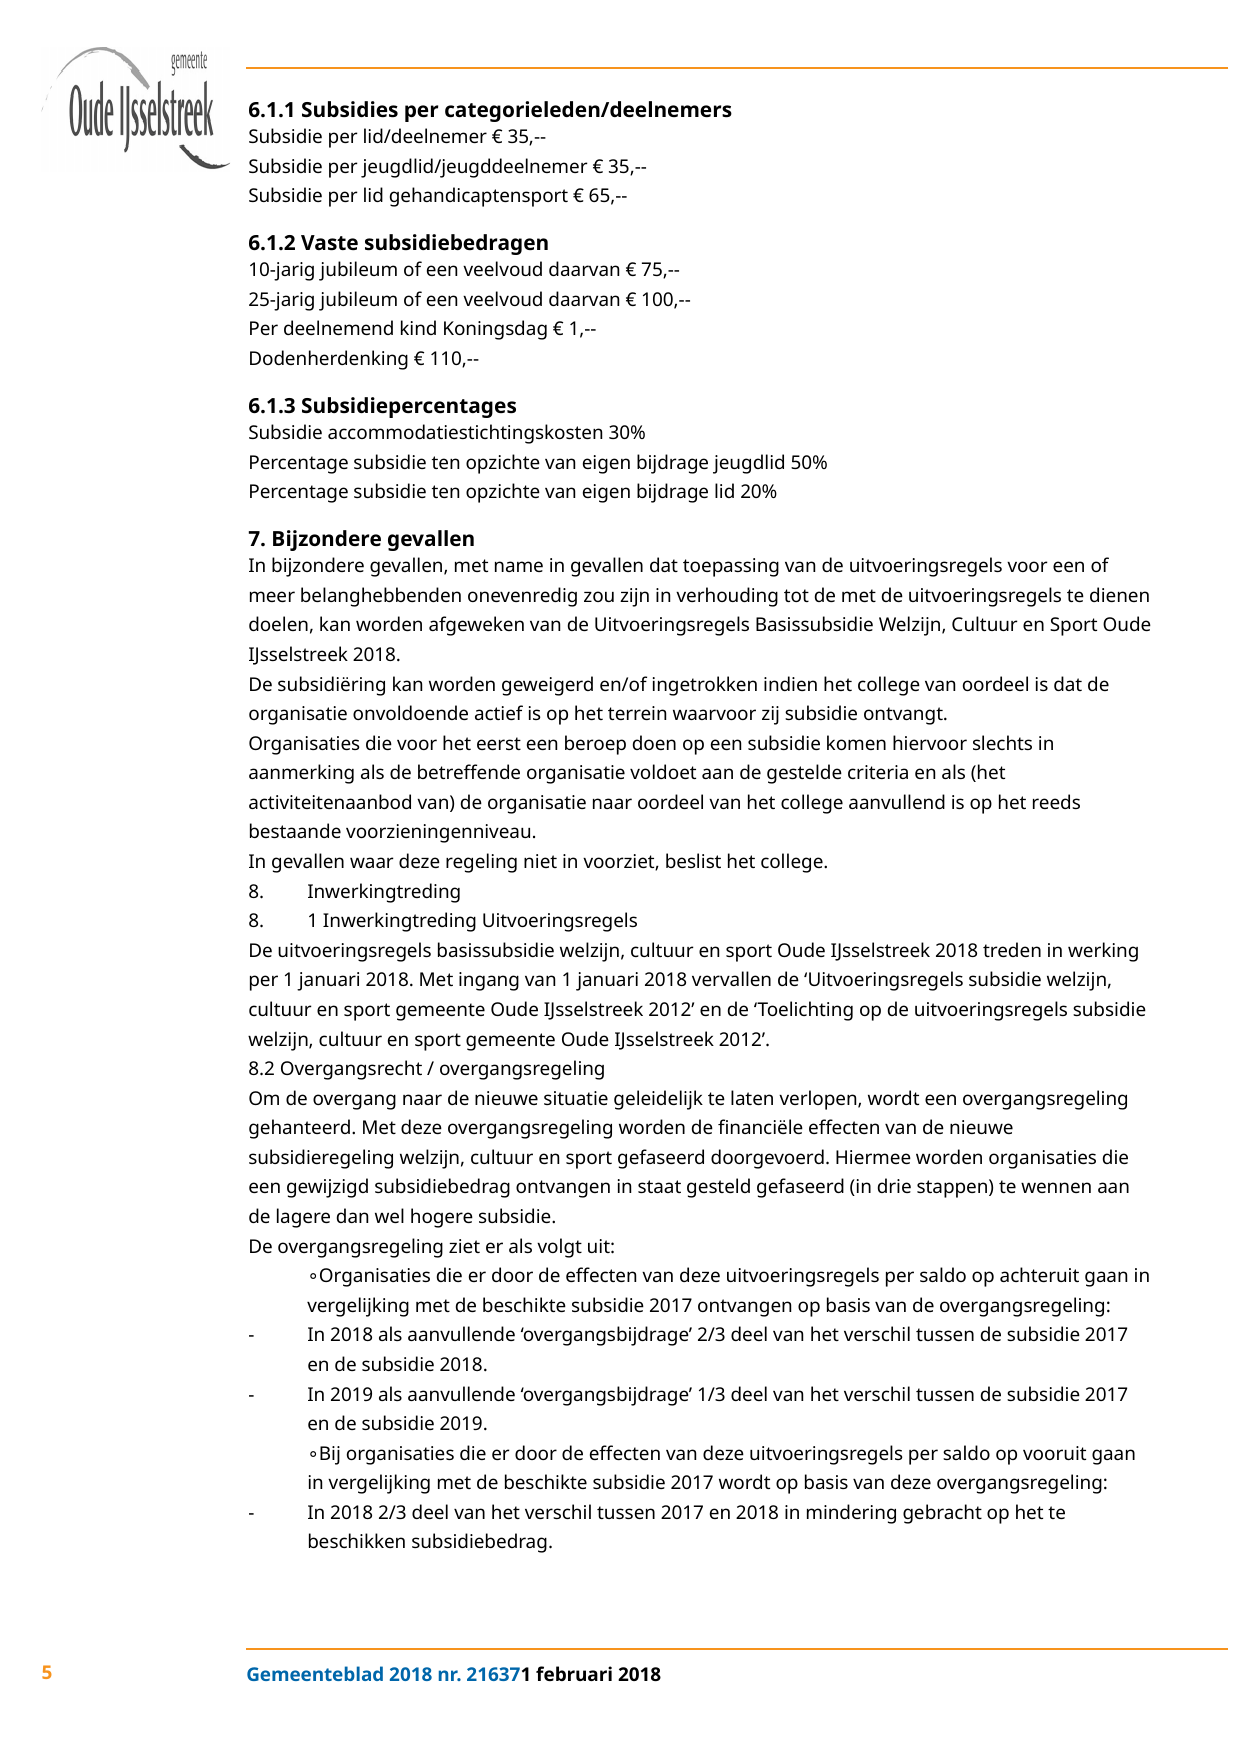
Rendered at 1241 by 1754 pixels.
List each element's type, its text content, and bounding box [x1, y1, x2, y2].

list 1 Inwerkingtreding Uitvoeringsregels [248, 907, 1152, 933]
text 8.2 Overgangsrecht / overgangsregeling [248, 1055, 1152, 1081]
list ∘Organisaties die er door de effecten van deze uitvoeringsregels per saldo op achteruit gaan in vergelijking met de beschikte subsidie 2017 ontvangen op basis van de overgangsregeling: [248, 1262, 1152, 1318]
picture [41, 47, 231, 172]
list Inwerkingtreding [248, 878, 1152, 904]
list In 2018 als aanvullende ‘overgangsbijdrage’ 2/3 deel van het verschil tussen de subsidie 2017 en de subsidie 2018. [248, 1322, 1152, 1377]
list ∘Bij organisaties die er door de effecten van deze uitvoeringsregels per saldo op vooruit gaan in vergelijking met de beschikte subsidie 2017 wordt op basis van deze overgangsregeling: [248, 1440, 1152, 1495]
text 6.1.2 Vaste subsidiebedragen [248, 228, 1152, 256]
text Per deelnemend kind Koningsdag € 1,-- [248, 316, 1152, 341]
text 6.1.3 Subsidiepercentages [248, 391, 1152, 419]
text Subsidie per jeugdlid/jeugddeelnemer € 35,-- [248, 153, 1152, 178]
text Dodenherdenking € 110,-- [248, 345, 1152, 371]
text De overgangsregeling ziet er als volgt uit: [248, 1233, 1152, 1259]
text Organisaties die voor het eerst een beroep doen op een subsidie komen hiervoor slechts in aanmerking als de betreffende organisatie voldoet aan de gestelde criteria en als (het activiteitenaanbod van) de organisatie naar oordeel van het college aanvullend is op het reeds bestaande voorzieningenniveau. [248, 730, 1152, 844]
text De uitvoeringsregels basissubsidie welzijn, cultuur en sport Oude IJsselstreek 2018 treden in werking per 1 januari 2018. Met ingang van 1 januari 2018 vervallen de ‘Uitvoeringsregels subsidie welzijn, cultuur en sport gemeente Oude IJsselstreek 2012’ en de ‘Toelichting op de uitvoeringsregels subsidie welzijn, cultuur en sport gemeente Oude IJsselstreek 2012’. [248, 937, 1152, 1052]
text Percentage subsidie ten opzichte van eigen bijdrage jeugdlid 50% [248, 449, 1152, 474]
list In 2018 2/3 deel van het verschil tussen 2017 en 2018 in mindering gebracht op het te beschikken subsidiebedrag. [248, 1499, 1152, 1554]
text 6.1.1 Subsidies per categorieleden/deelnemers [248, 95, 1152, 123]
list In 2019 als aanvullende ‘overgangsbijdrage’ 1/3 deel van het verschil tussen de subsidie 2017 en de subsidie 2019. [248, 1381, 1152, 1436]
text Subsidie accommodatiestichtingskosten 30% [248, 419, 1152, 445]
text In bijzondere gevallen, met name in gevallen dat toepassing van de uitvoeringsregels voor een of meer belanghebbenden onevenredig zou zijn in verhouding tot de met de uitvoeringsregels te dienen doelen, kan worden afgeweken van de Uitvoeringsregels Basissubsidie Welzijn, Cultuur en Sport Oude IJsselstreek 2018. [248, 552, 1152, 667]
text Percentage subsidie ten opzichte van eigen bijdrage lid 20% [248, 478, 1152, 504]
text Subsidie per lid/deelnemer € 35,-- [248, 123, 1152, 149]
text Om de overgang naar de nieuwe situatie geleidelijk te laten verlopen, wordt een overgangsregeling gehanteerd. Met deze overgangsregeling worden de financiële effecten van de nieuwe subsidieregeling welzijn, cultuur en sport gefaseerd doorgevoerd. Hiermee worden organisaties die een gewijzigd subsidiebedrag ontvangen in staat gesteld gefaseerd (in drie stappen) te wennen aan de lagere dan wel hogere subsidie. [248, 1085, 1152, 1229]
text 7. Bijzondere gevallen [248, 524, 1152, 552]
text In gevallen waar deze regeling niet in voorziet, beslist het college. [248, 848, 1152, 874]
text De subsidiëring kan worden geweigerd en/of ingetrokken indien het college van oordeel is dat de organisatie onvoldoende actief is op het terrein waarvoor zij subsidie ontvangt. [248, 671, 1152, 726]
text 25-jarig jubileum of een veelvoud daarvan € 100,-- [248, 286, 1152, 312]
text Subsidie per lid gehandicaptensport € 65,-- [248, 182, 1152, 208]
text 10-jarig jubileum of een veelvoud daarvan € 75,-- [248, 256, 1152, 282]
